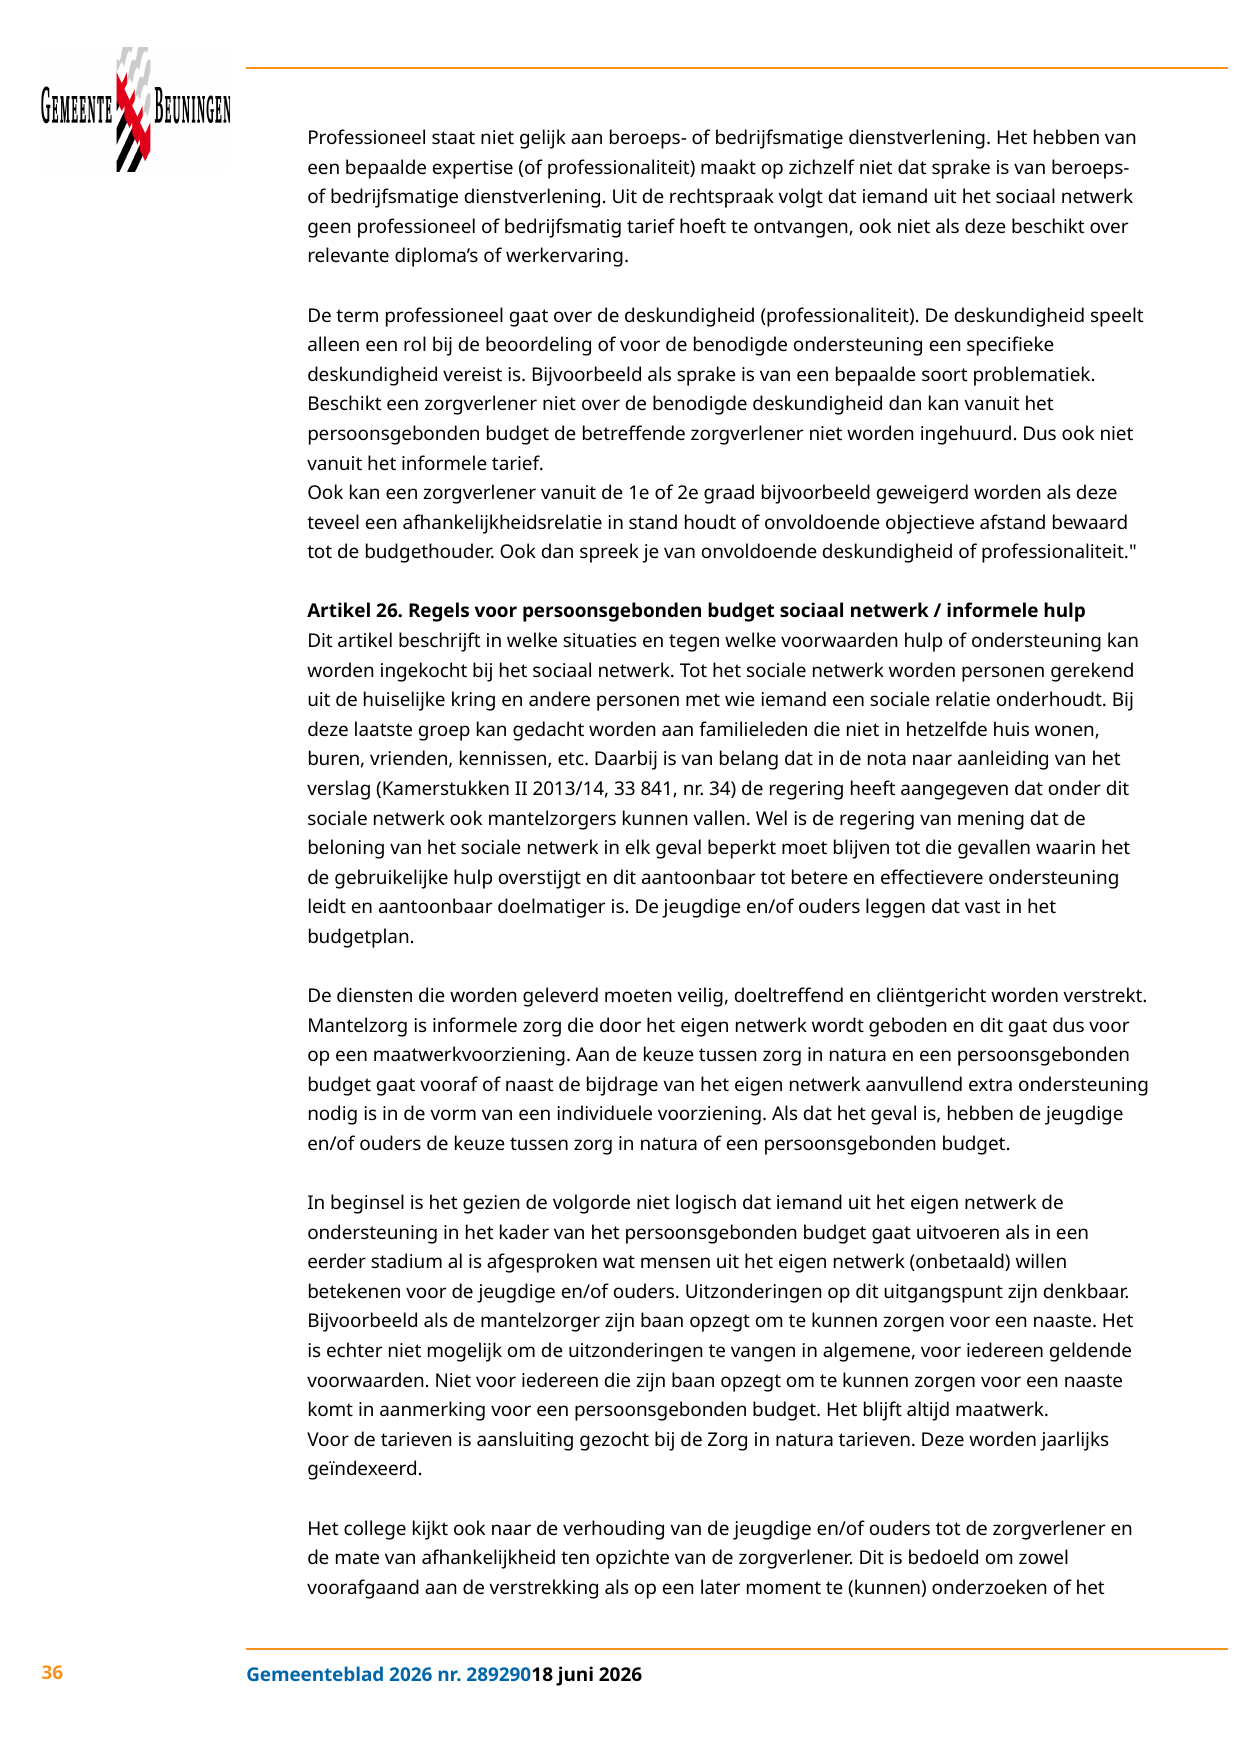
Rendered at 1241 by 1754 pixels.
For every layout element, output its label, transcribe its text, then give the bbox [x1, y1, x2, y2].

list De diensten die worden geleverd moeten veilig, doeltreffend en cliëntgericht worden verstrekt. [248, 982, 1152, 1008]
list Voor de tarieven is aansluiting gezocht bij de Zorg in natura tarieven. Deze worden jaarlijks geïndexeerd. [248, 1426, 1152, 1481]
list Dit artikel beschrijft in welke situaties en tegen welke voorwaarden hulp of ondersteuning kan worden ingekocht bij het sociaal netwerk. Tot het sociale netwerk worden personen gerekend uit de huiselijke kring en andere personen met wie iemand een sociale relatie onderhoudt. Bij deze laatste groep kan gedacht worden aan familieleden die niet in hetzelfde huis wonen, buren, vrienden, kennissen, etc. Daarbij is van belang dat in de nota naar aanleiding van het verslag (Kamerstukken II 2013/14, 33 841, nr. 34) de regering heeft aangegeven dat onder dit sociale netwerk ook mantelzorgers kunnen vallen. Wel is de regering van mening dat de beloning van het sociale netwerk in elk geval beperkt moet blijven tot die gevallen waarin het de gebruikelijke hulp overstijgt en dit aantoonbaar tot betere en effectievere ondersteuning leidt en aantoonbaar doelmatiger is. De jeugdige en/of ouders leggen dat vast in het budgetplan. [248, 627, 1152, 949]
list Het college kijkt ook naar de verhouding van de jeugdige en/of ouders tot de zorgverlener en de mate van afhankelijkheid ten opzichte van de zorgverlener. Dit is bedoeld om zowel voorafgaand aan de verstrekking als op een later moment te (kunnen) onderzoeken of het [248, 1515, 1152, 1600]
picture [41, 47, 231, 172]
list Mantelzorg is informele zorg die door het eigen netwerk wordt geboden en dit gaat dus voor op een maatwerkvoorziening. Aan de keuze tussen zorg in natura en een persoonsgebonden budget gaat vooraf of naast de bijdrage van het eigen netwerk aanvullend extra ondersteuning nodig is in de vorm van een individuele voorziening. Als dat het geval is, hebben de jeugdige en/of ouders de keuze tussen zorg in natura of een persoonsgebonden budget. [248, 1012, 1152, 1156]
list Ook kan een zorgverlener vanuit de 1e of 2e graad bijvoorbeeld geweigerd worden als deze teveel een afhankelijkheidsrelatie in stand houdt of onvoldoende objectieve afstand bewaard tot de budgethouder. Ook dan spreek je van onvoldoende deskundigheid of professionaliteit." [248, 479, 1152, 564]
list De term professioneel gaat over de deskundigheid (professionaliteit). De deskundigheid speelt alleen een rol bij de beoordeling of voor de benodigde ondersteuning een specifieke deskundigheid vereist is. Bijvoorbeeld als sprake is van een bepaalde soort problematiek. Beschikt een zorgverlener niet over de benodigde deskundigheid dan kan vanuit het persoonsgebonden budget de betreffende zorgverlener niet worden ingehuurd. Dus ook niet vanuit het informele tarief. [248, 302, 1152, 476]
list Professioneel staat niet gelijk aan beroeps- of bedrijfsmatige dienstverlening. Het hebben van een bepaalde expertise (of professionaliteit) maakt op zichzelf niet dat sprake is van beroeps- of bedrijfsmatige dienstverlening. Uit de rechtspraak volgt dat iemand uit het sociaal netwerk geen professioneel of bedrijfsmatig tarief hoeft te ontvangen, ook niet als deze beschikt over relevante diploma’s of werkervaring. [248, 124, 1152, 268]
list In beginsel is het gezien de volgorde niet logisch dat iemand uit het eigen netwerk de ondersteuning in het kader van het persoonsgebonden budget gaat uitvoeren als in een eerder stadium al is afgesproken wat mensen uit het eigen netwerk (onbetaald) willen betekenen voor de jeugdige en/of ouders. Uitzonderingen op dit uitgangspunt zijn denkbaar. Bijvoorbeeld als de mantelzorger zijn baan opzegt om te kunnen zorgen voor een naaste. Het is echter niet mogelijk om de uitzonderingen te vangen in algemene, voor iedereen geldende voorwaarden. Niet voor iedereen die zijn baan opzegt om te kunnen zorgen voor een naaste komt in aanmerking voor een persoonsgebonden budget. Het blijft altijd maatwerk. [248, 1189, 1152, 1422]
list Artikel 26. Regels voor persoonsgebonden budget sociaal netwerk / informele hulp [248, 598, 1152, 623]
